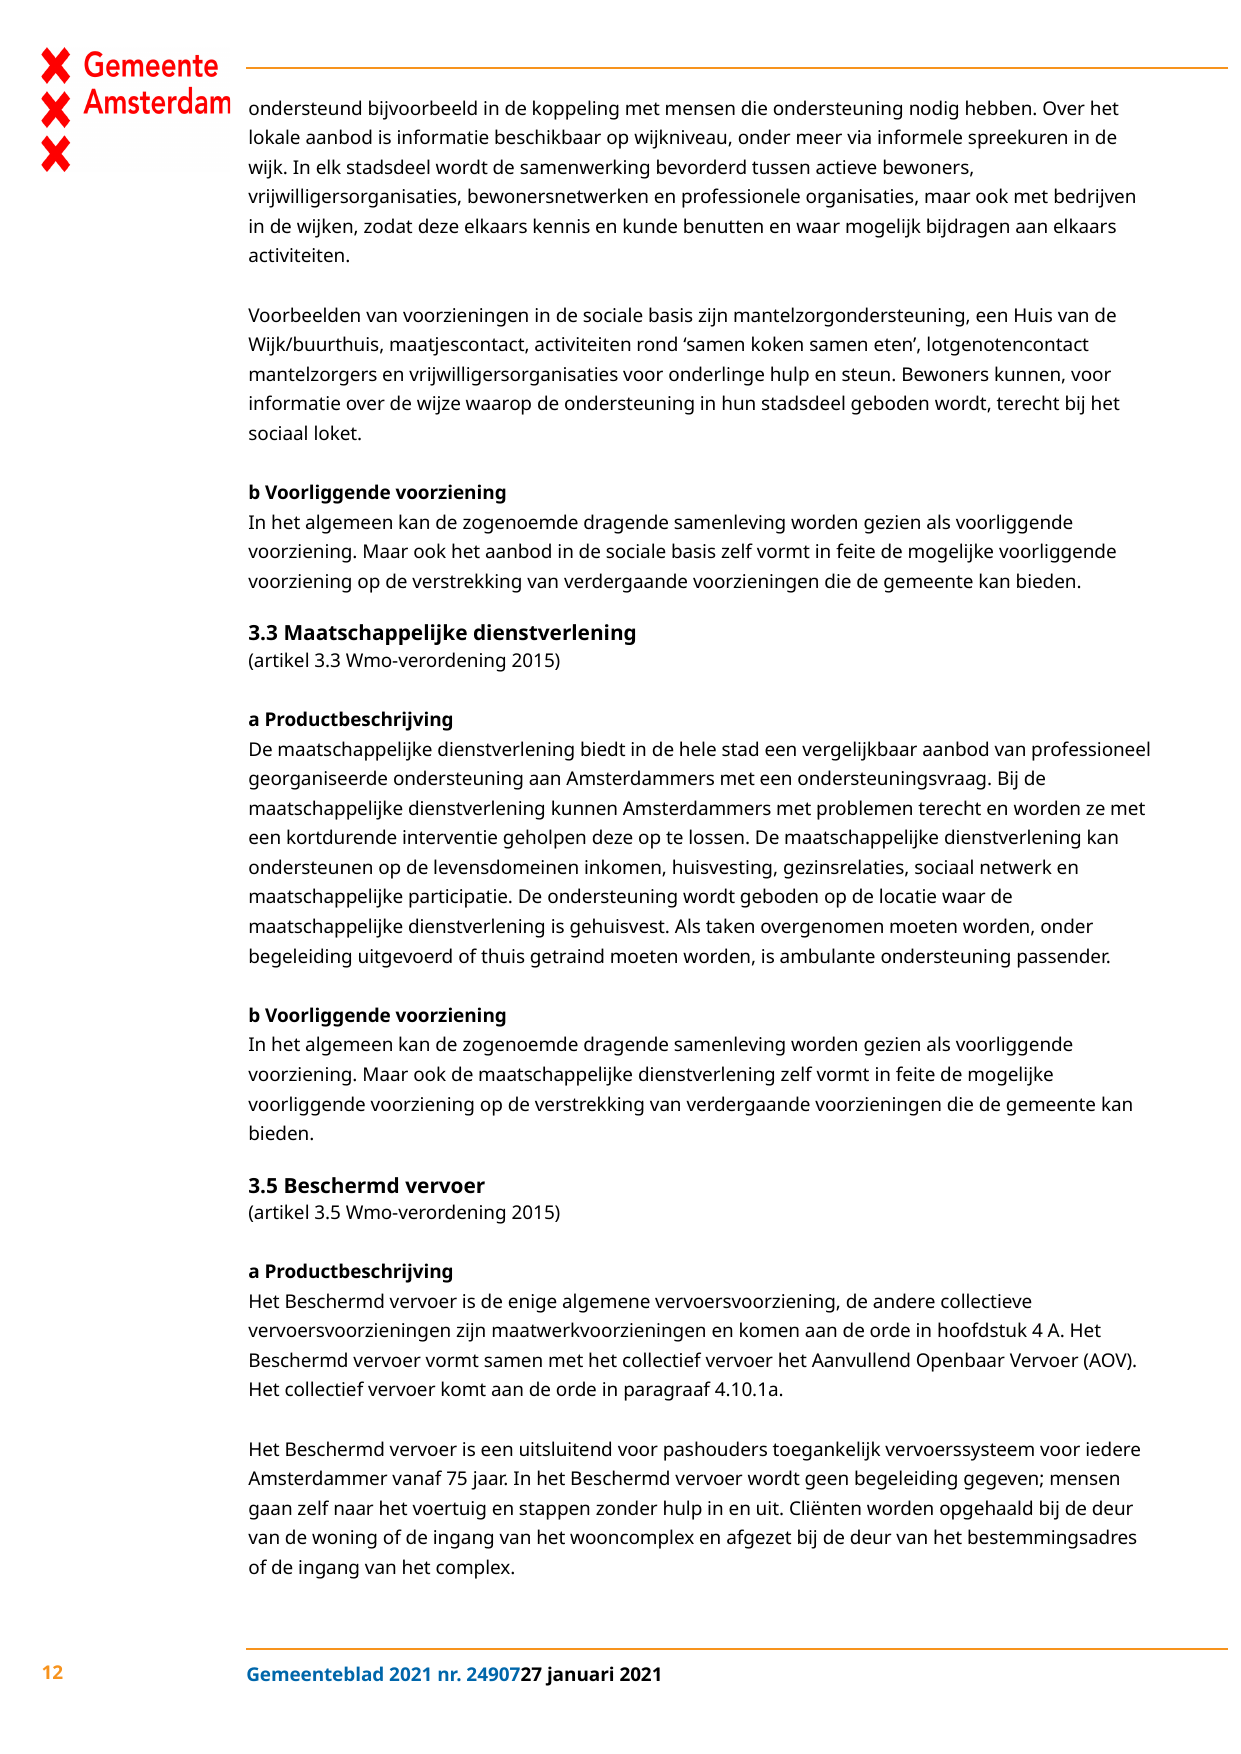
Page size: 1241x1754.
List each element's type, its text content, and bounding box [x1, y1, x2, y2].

text Het Beschermd vervoer is een uitsluitend voor pashouders toegankelijk vervoerssysteem voor iedere Amsterdammer vanaf 75 jaar. In het Beschermd vervoer wordt geen begeleiding gegeven; mensen gaan zelf naar het voertuig en stappen zonder hulp in en uit. Cliënten worden opgehaald bij de deur van de woning of de ingang van het wooncomplex en afgezet bij de deur van het bestemmingsadres of de ingang van het complex. [248, 1436, 1152, 1580]
text a Productbeschrijving [248, 706, 1152, 732]
text Het Beschermd vervoer is de enige algemene vervoersvoorziening, de andere collectieve vervoersvoorzieningen zijn maatwerkvoorzieningen en komen aan de orde in hoofdstuk 4 A. Het Beschermd vervoer vormt samen met het collectief vervoer het Aanvullend Openbaar Vervoer (AOV). Het collectief vervoer komt aan de orde in paragraaf 4.10.1a. [248, 1288, 1152, 1402]
text 3.3 Maatschappelijke dienstverlening [248, 618, 1152, 647]
text In het algemeen kan de zogenoemde dragende samenleving worden gezien als voorliggende voorziening. Maar ook het aanbod in de sociale basis zelf vormt in feite de mogelijke voorliggende voorziening op de verstrekking van verdergaande voorzieningen die de gemeente kan bieden. [248, 509, 1152, 594]
text 3.5 Beschermd vervoer [248, 1171, 1152, 1199]
text (artikel 3.5 Wmo-verordening 2015) [248, 1199, 1152, 1225]
text ondersteund bijvoorbeeld in de koppeling met mensen die ondersteuning nodig hebben. Over het lokale aanbod is informatie beschikbaar op wijkniveau, onder meer via informele spreekuren in de wijk. In elk stadsdeel wordt de samenwerking bevorderd tussen actieve bewoners, vrijwilligersorganisaties, bewonersnetwerken en professionele organisaties, maar ook met bedrijven in de wijken, zodat deze elkaars kennis en kunde benutten en waar mogelijk bijdragen aan elkaars activiteiten. [248, 95, 1152, 268]
text (artikel 3.3 Wmo-verordening 2015) [248, 647, 1152, 673]
text In het algemeen kan de zogenoemde dragende samenleving worden gezien als voorliggende voorziening. Maar ook de maatschappelijke dienstverlening zelf vormt in feite de mogelijke voorliggende voorziening op de verstrekking van verdergaande voorzieningen die de gemeente kan bieden. [248, 1032, 1152, 1146]
picture [41, 47, 231, 172]
text a Productbeschrijving [248, 1258, 1152, 1284]
text b Voorliggende voorziening [248, 479, 1152, 505]
text De maatschappelijke dienstverlening biedt in de hele stad een vergelijkbaar aanbod van professioneel georganiseerde ondersteuning aan Amsterdammers met een ondersteuningsvraag. Bij de maatschappelijke dienstverlening kunnen Amsterdammers met problemen terecht en worden ze met een kortdurende interventie geholpen deze op te lossen. De maatschappelijke dienstverlening kan ondersteunen op de levensdomeinen inkomen, huisvesting, gezinsrelaties, sociaal netwerk en maatschappelijke participatie. De ondersteuning wordt geboden op de locatie waar de maatschappelijke dienstverlening is gehuisvest. Als taken overgenomen moeten worden, onder begeleiding uitgevoerd of thuis getraind moeten worden, is ambulante ondersteuning passender. [248, 736, 1152, 968]
text Voorbeelden van voorzieningen in de sociale basis zijn mantelzorgondersteuning, een Huis van de Wijk/buurthuis, maatjescontact, activiteiten rond ‘samen koken samen eten’, lotgenotencontact mantelzorgers en vrijwilligersorganisaties voor onderlinge hulp en steun. Bewoners kunnen, voor informatie over de wijze waarop de ondersteuning in hun stadsdeel geboden wordt, terecht bij het sociaal loket. [248, 302, 1152, 446]
text b Voorliggende voorziening [248, 1002, 1152, 1028]
